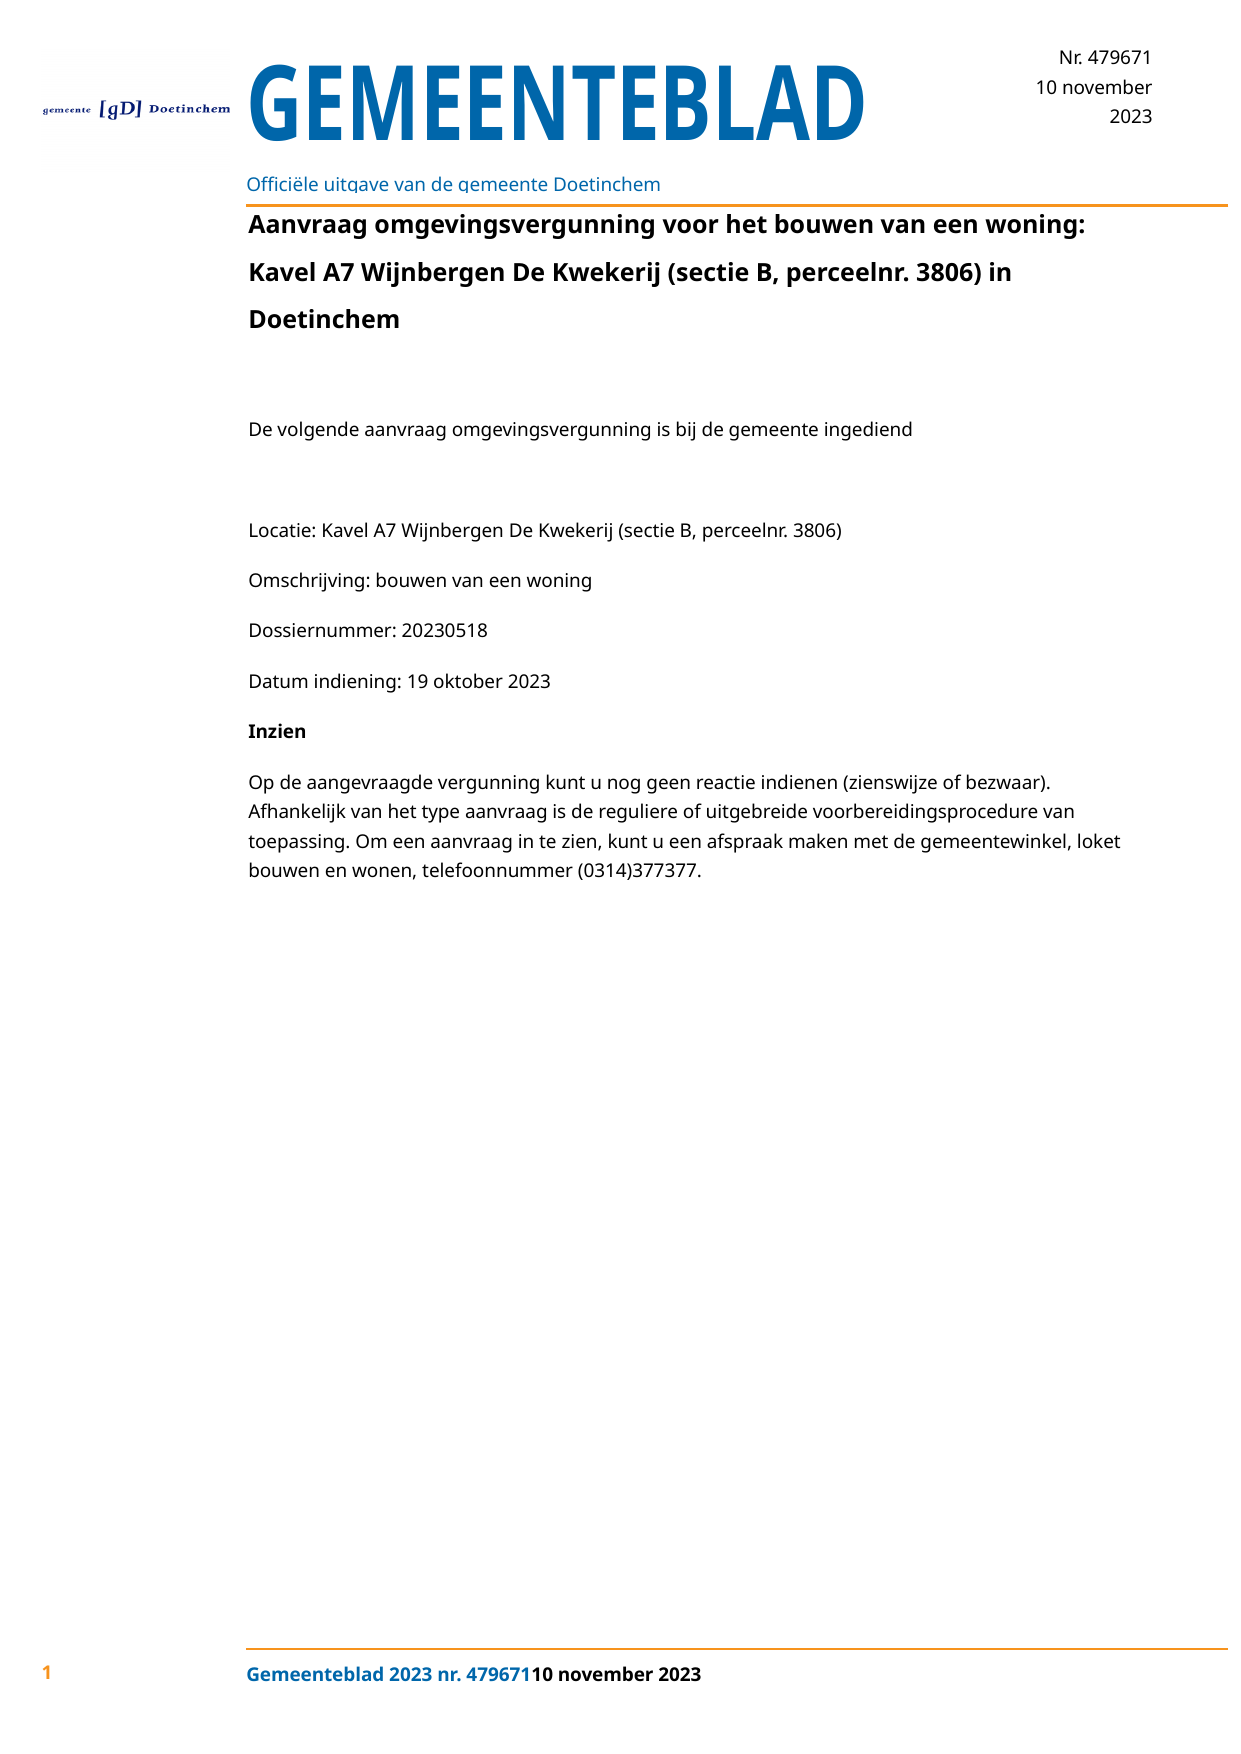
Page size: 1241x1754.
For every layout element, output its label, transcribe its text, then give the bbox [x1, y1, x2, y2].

text Aanvraag omgevingsvergunning voor het bouwen van een woning: Kavel A7 Wijnbergen De Kwekerij (sectie B, perceelnr. 3806) in Doetinchem [248, 207, 1152, 336]
text Locatie: Kavel A7 Wijnbergen De Kwekerij (sectie B, perceelnr. 3806) [248, 517, 1152, 542]
text Dossiernummer: 20230518 [248, 618, 1152, 643]
text Inzien [248, 718, 1152, 744]
text Datum indiening: 19 oktober 2023 [248, 668, 1152, 694]
text Op de aangevraagde vergunning kunt u nog geen reactie indienen (zienswijze of bezwaar). Afhankelijk van het type aanvraag is de reguliere of uitgebreide voorbereidingsprocedure van toepassing. Om een aanvraag in te zien, kunt u een afspraak maken met de gemeentewinkel, loket bouwen en wonen, telefoonnummer (0314)377377. [248, 769, 1152, 883]
text Omschrijving: bouwen van een woning [248, 567, 1152, 593]
text De volgende aanvraag omgevingsvergunning is bij de gemeente ingediend [248, 416, 1152, 442]
picture [41, 47, 231, 172]
